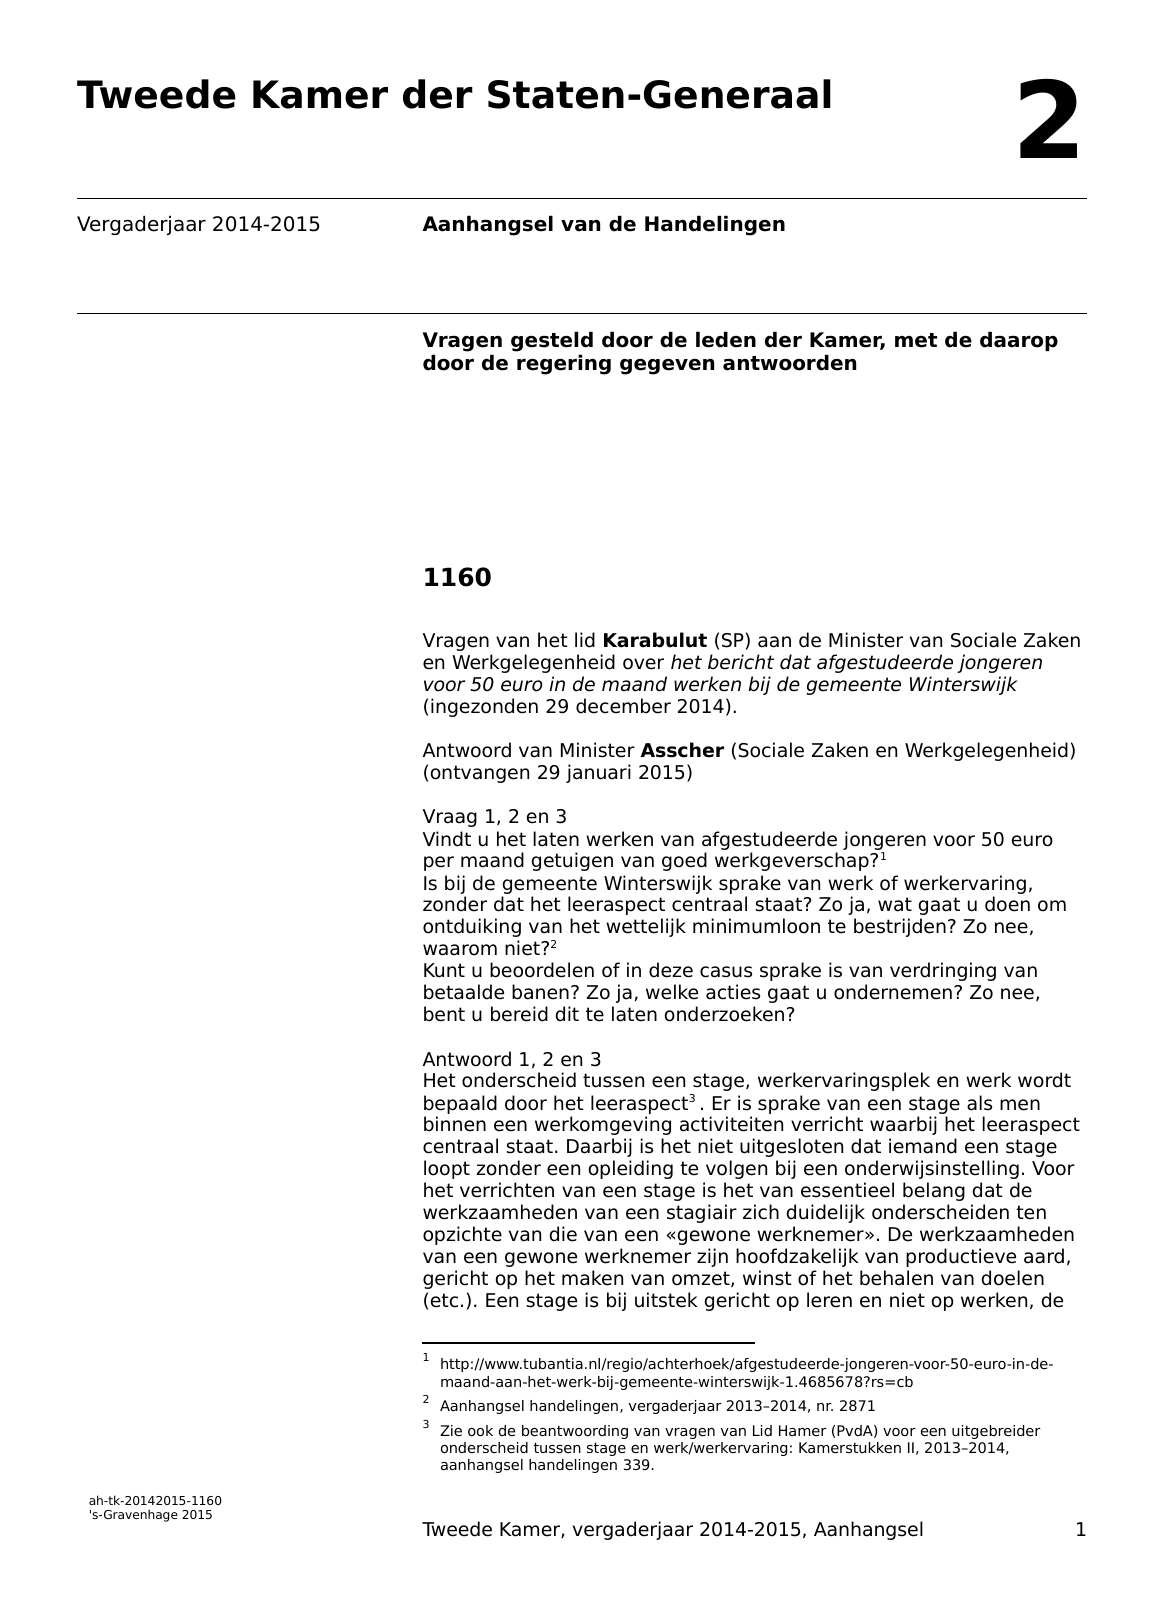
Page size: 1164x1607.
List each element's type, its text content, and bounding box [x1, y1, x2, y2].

table_cell Vragen gesteld door de leden der Kamer, met de daarop door de regering gegeven antwoorden [422, 314, 1087, 375]
text Het onderscheid tussen een stage, werkervaringsplek en werk wordt bepaald door het leeraspect. Er is sprake van een stage als men binnen een werkomgeving activiteiten verricht waarbij het leeraspect centraal staat. Daarbij is het niet uitgesloten dat iemand een stage loopt zonder een opleiding te volgen bij een onderwijsinstelling. Voor het verrichten van een stage is het van essentieel belang dat de werkzaamheden van een stagiair zich duidelijk onderscheiden ten opzichte van die van een «gewone werknemer». De werkzaamheden van een gewone werknemer zijn hoofdzakelijk van productieve aard, gericht op het maken van omzet, winst of het behalen van doelen (etc.). Een stage is bij uitstek gericht op leren en niet op werken, de [422, 1070, 1087, 1312]
text Vragen van het lid Karabulut (SP) aan de Minister van Sociale Zaken en Werkgelegenheid over het bericht dat afgestudeerde jongeren voor 50 euro in de maand werken bij de gemeente Winterswijk (ingezonden 29 december 2014). [422, 630, 1087, 718]
text http://www.tubantia.nl/regio/achterhoek/afgestudeerde-jongeren-voor-50-euro-in-de-maand-aan-het-werk-bij-gemeente-winterswijk-1.4685678?rs=cb [422, 1352, 1087, 1391]
text Vraag 1, 2 en 3 [422, 806, 1087, 828]
text Kunt u beoordelen of in deze casus sprake is van verdringing van betaalde banen? Zo ja, welke acties gaat u ondernemen? Zo nee, bent u bereid dit te laten onderzoeken? [422, 960, 1087, 1026]
text Zie ook de beantwoording van vragen van Lid Hamer (PvdA) voor een uitgebreider onderscheid tussen stage en werk/werkervaring: Kamerstukken II, 2013–2014, aanhangsel handelingen 339. [422, 1418, 1087, 1474]
text Antwoord van Minister Asscher (Sociale Zaken en Werkgelegenheid) (ontvangen 29 januari 2015) [422, 740, 1087, 784]
table_cell Aanhangsel van de Handelingen [422, 199, 1087, 313]
text Antwoord 1, 2 en 3 [422, 1048, 1087, 1070]
text 1160 [422, 563, 1087, 592]
table_header 2 [886, 59, 1087, 198]
text Is bij de gemeente Winterswijk sprake van werk of werkervaring, zonder dat het leeraspect centraal staat? Zo ja, wat gaat u doen om ontduiking van het wettelijk minimumloon te bestrijden? Zo nee, waarom niet? [422, 872, 1087, 960]
table_cell Vergaderjaar 2014-2015 [77, 199, 422, 313]
text ah-tk-20142015-1160 [88, 1494, 323, 1508]
text 's-Gravenhage 2015 [88, 1508, 323, 1522]
table_cell [77, 314, 422, 375]
table_header Tweede Kamer der Staten-Generaal [77, 59, 886, 198]
text Vindt u het laten werken van afgestudeerde jongeren voor 50 euro per maand getuigen van goed werkgeverschap? [422, 828, 1087, 872]
text Aanhangsel handelingen, vergaderjaar 2013–2014, nr. 2871 [422, 1393, 1087, 1416]
